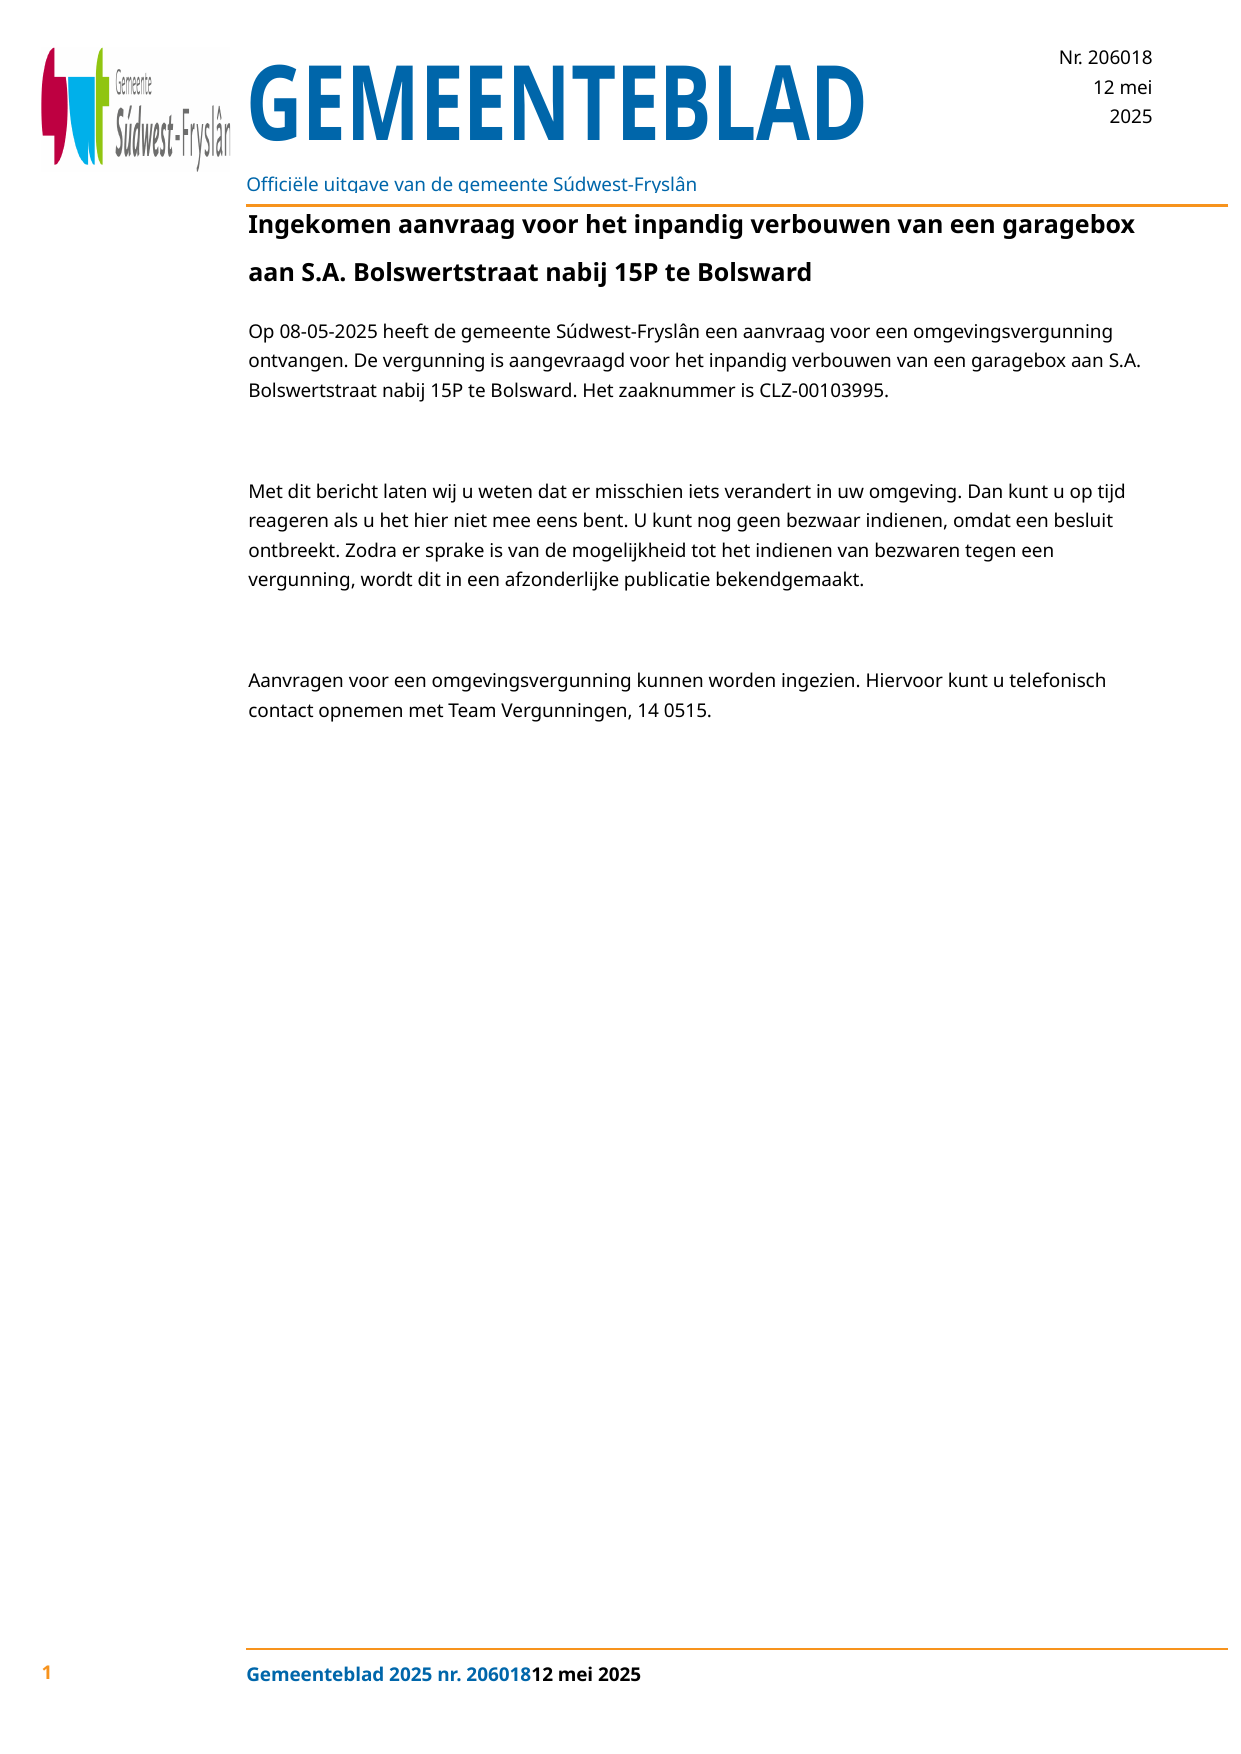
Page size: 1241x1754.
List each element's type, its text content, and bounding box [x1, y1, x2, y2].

picture [41, 47, 231, 172]
text Aanvragen voor een omgevingsvergunning kunnen worden ingezien. Hiervoor kunt u telefonisch contact opnemen met Team Vergunningen, 14 0515. [248, 667, 1152, 723]
text Ingekomen aanvraag voor het inpandig verbouwen van een garagebox aan S.A. Bolswertstraat nabij 15P te Bolsward [248, 207, 1152, 288]
text Op 08-05-2025 heeft de gemeente Súdwest-Fryslân een aanvraag voor een omgevingsvergunning ontvangen. De vergunning is aangevraagd voor het inpandig verbouwen van een garagebox aan S.A. Bolswertstraat nabij 15P te Bolsward. Het zaaknummer is CLZ-00103995. [248, 318, 1152, 403]
text Met dit bericht laten wij u weten dat er misschien iets verandert in uw omgeving. Dan kunt u op tijd reageren als u het hier niet mee eens bent. U kunt nog geen bezwaar indienen, omdat een besluit ontbreekt. Zodra er sprake is van de mogelijkheid tot het indienen van bezwaren tegen een vergunning, wordt dit in een afzonderlijke publicatie bekendgemaakt. [248, 478, 1152, 592]
